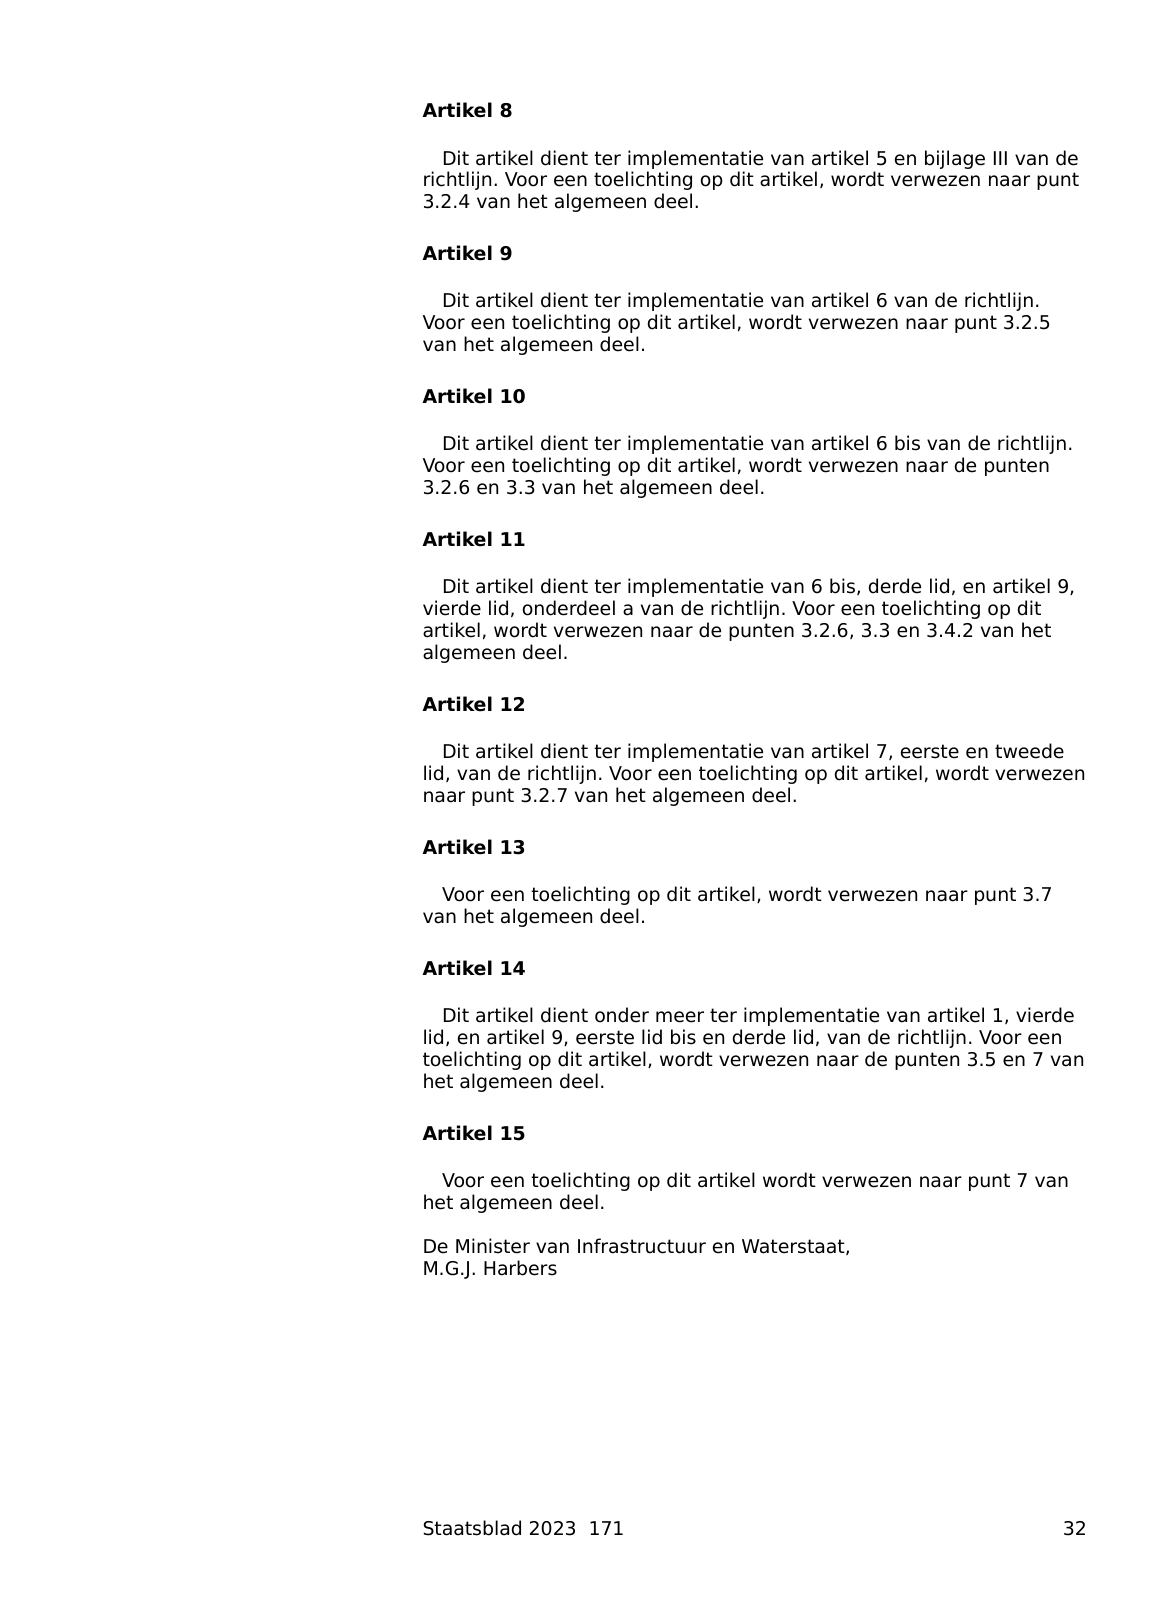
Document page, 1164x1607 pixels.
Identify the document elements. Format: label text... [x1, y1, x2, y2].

text Dit artikel dient ter implementatie van 6 bis, derde lid, en artikel 9, vierde lid, onderdeel a van de richtlijn. Voor een toelichting op dit artikel, wordt verwezen naar de punten 3.2.6, 3.3 en 3.4.2 van het algemeen deel. [422, 576, 1087, 664]
text Voor een toelichting op dit artikel wordt verwezen naar punt 7 van het algemeen deel. [422, 1170, 1087, 1214]
text Dit artikel dient ter implementatie van artikel 6 bis van de richtlijn. Voor een toelichting op dit artikel, wordt verwezen naar de punten 3.2.6 en 3.3 van het algemeen deel. [422, 433, 1087, 499]
text Dit artikel dient ter implementatie van artikel 6 van de richtlijn. Voor een toelichting op dit artikel, wordt verwezen naar punt 3.2.5 van het algemeen deel. [422, 290, 1087, 356]
subtitle Artikel 14 [422, 958, 1087, 980]
subtitle Artikel 10 [422, 386, 1087, 408]
subtitle Artikel 13 [422, 837, 1087, 859]
subtitle Artikel 15 [422, 1123, 1087, 1145]
subtitle Artikel 8 [422, 100, 1087, 122]
text De Minister van Infrastructuur en Waterstaat, M.G.J. Harbers [422, 1236, 1087, 1280]
text Voor een toelichting op dit artikel, wordt verwezen naar punt 3.7 van het algemeen deel. [422, 884, 1087, 928]
text Dit artikel dient ter implementatie van artikel 5 en bijlage III van de richtlijn. Voor een toelichting op dit artikel, wordt verwezen naar punt 3.2.4 van het algemeen deel. [422, 147, 1087, 213]
subtitle Artikel 12 [422, 694, 1087, 716]
subtitle Artikel 9 [422, 243, 1087, 265]
text Dit artikel dient ter implementatie van artikel 7, eerste en tweede lid, van de richtlijn. Voor een toelichting op dit artikel, wordt verwezen naar punt 3.2.7 van het algemeen deel. [422, 741, 1087, 807]
subtitle Artikel 11 [422, 529, 1087, 551]
text Dit artikel dient onder meer ter implementatie van artikel 1, vierde lid, en artikel 9, eerste lid bis en derde lid, van de richtlijn. Voor een toelichting op dit artikel, wordt verwezen naar de punten 3.5 en 7 van het algemeen deel. [422, 1005, 1087, 1093]
